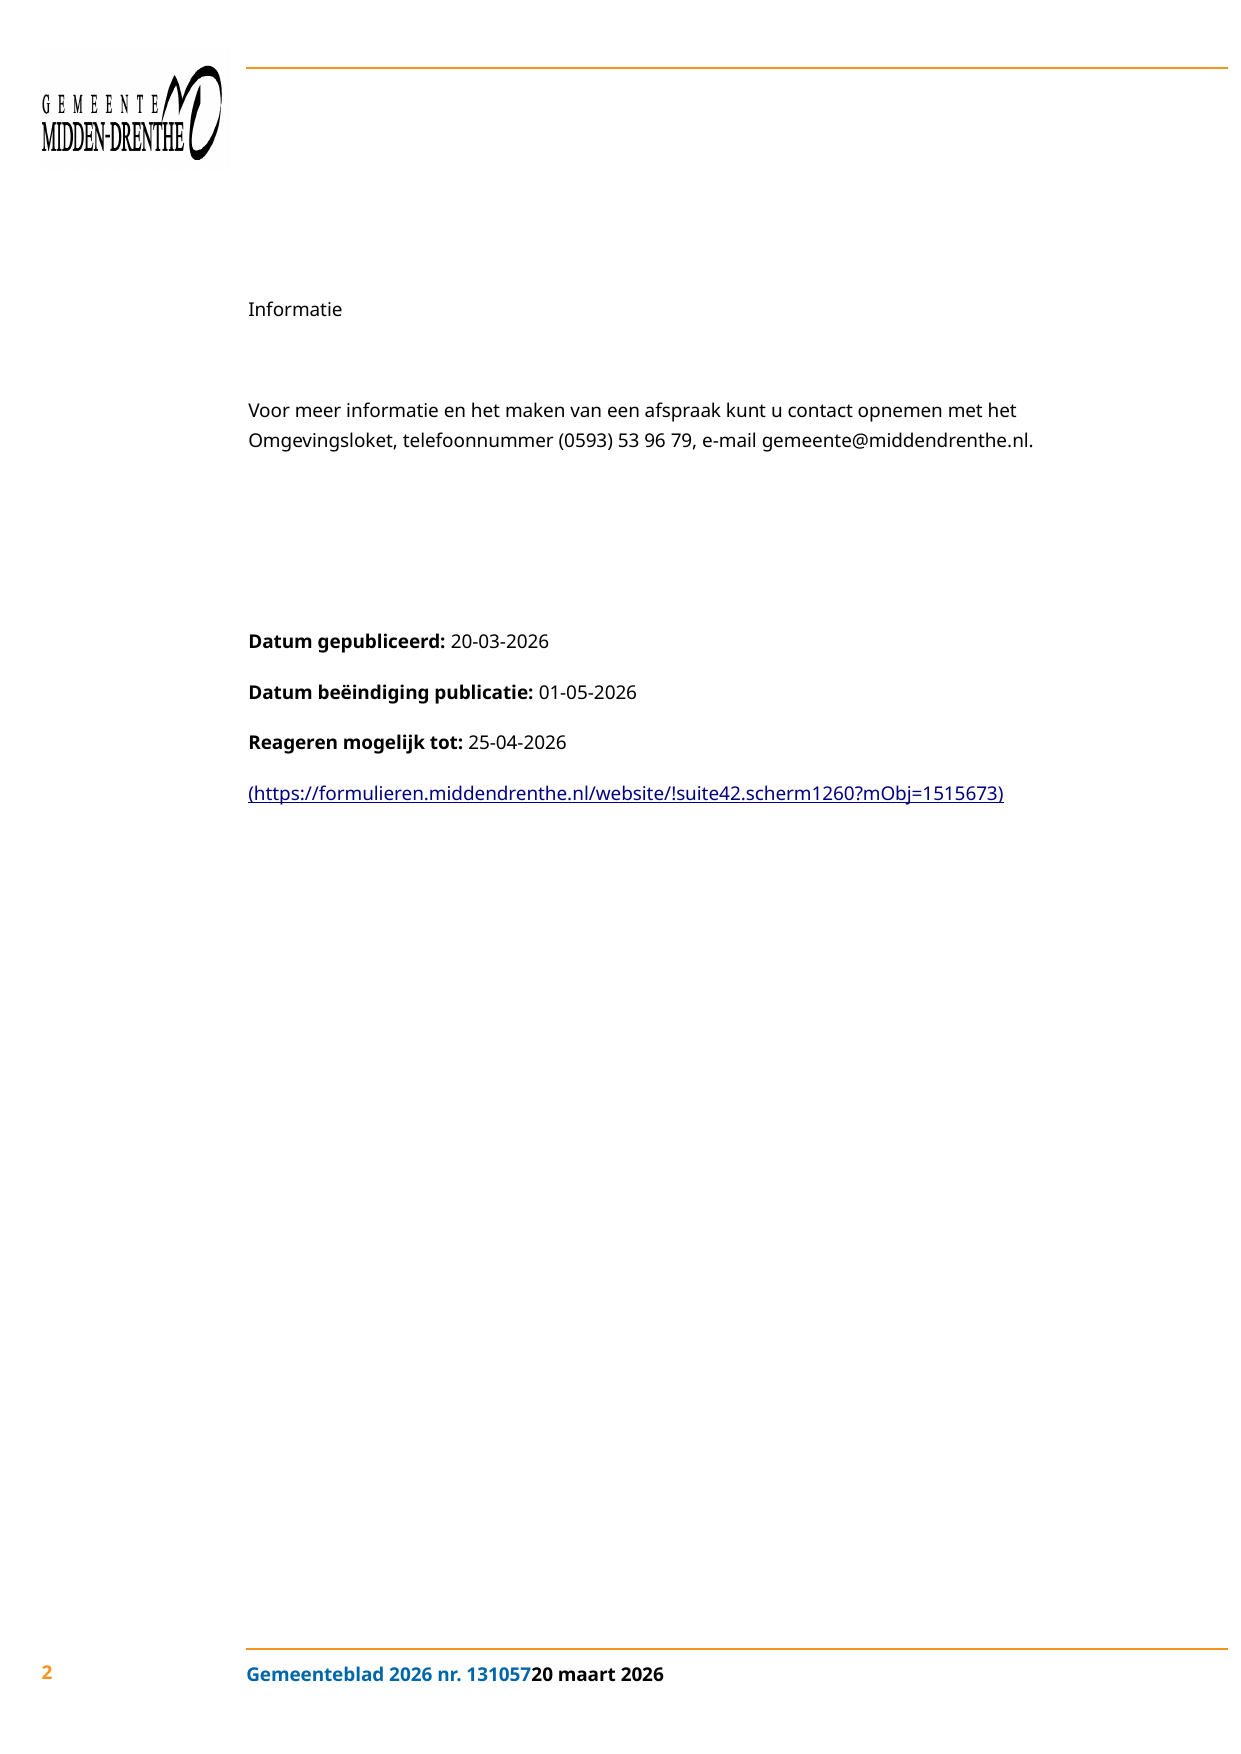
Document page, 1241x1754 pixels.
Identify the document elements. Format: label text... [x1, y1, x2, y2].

text Informatie [248, 296, 1152, 322]
text Voor meer informatie en het maken van een afspraak kunt u contact opnemen met het Omgevingsloket, telefoonnummer (0593) 53 96 79, e-mail gemeente@middendrenthe.nl. [248, 397, 1152, 453]
text Reageren mogelijk tot: 25-04-2026 [248, 729, 1152, 755]
text Datum gepubliceerd: 20-03-2026 [248, 628, 1152, 654]
text Datum beëindiging publicatie: 01-05-2026 [248, 679, 1152, 705]
picture [41, 47, 231, 172]
text (https://formulieren.middendrenthe.nl/website/!suite42.scherm1260?mObj=1515673) [248, 780, 1152, 806]
